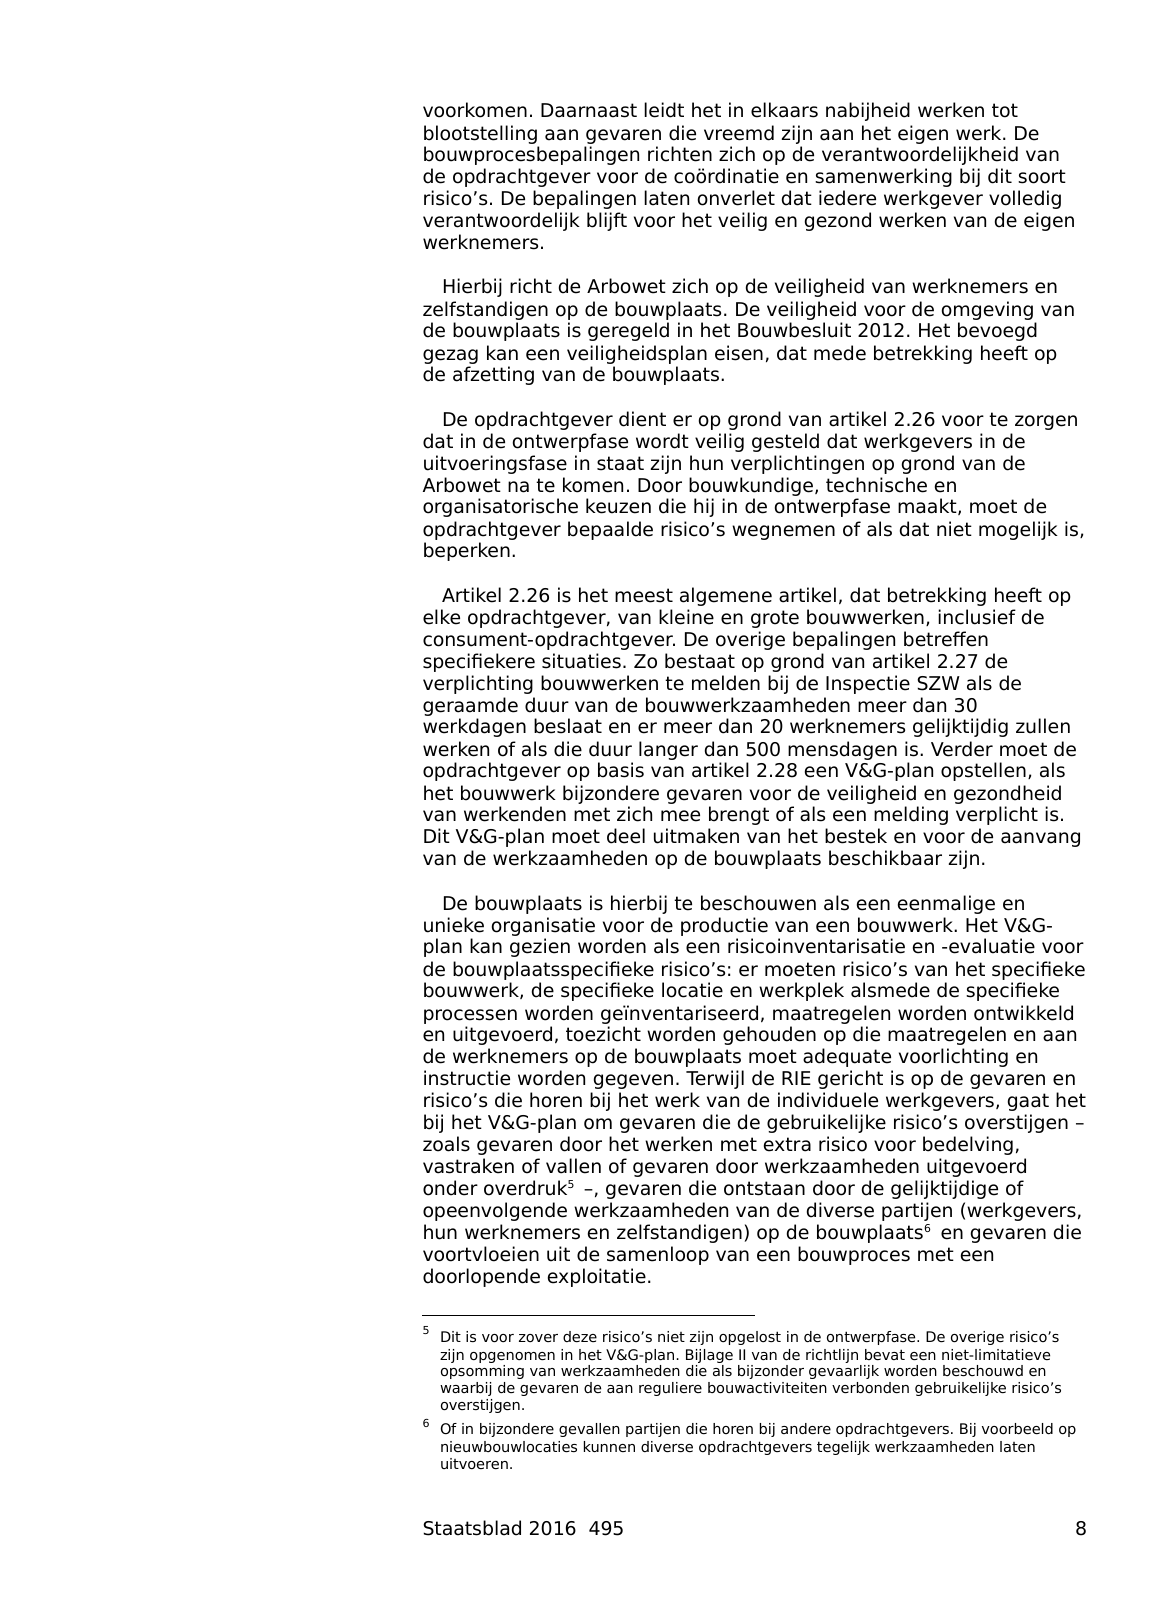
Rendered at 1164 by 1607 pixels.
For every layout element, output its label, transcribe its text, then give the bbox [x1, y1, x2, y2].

text Artikel 2.26 is het meest algemene artikel, dat betrekking heeft op elke opdrachtgever, van kleine en grote bouwwerken, inclusief de consument-opdrachtgever. De overige bepalingen betreffen specifiekere situaties. Zo bestaat op grond van artikel 2.27 de verplichting bouwwerken te melden bij de Inspectie SZW als de geraamde duur van de bouwwerkzaamheden meer dan 30 werkdagen beslaat en er meer dan 20 werknemers gelijktijdig zullen werken of als die duur langer dan 500 mensdagen is. Verder moet de opdrachtgever op basis van artikel 2.28 een V&G-plan opstellen, als het bouwwerk bijzondere gevaren voor de veiligheid en gezondheid van werkenden met zich mee brengt of als een melding verplicht is. Dit V&G-plan moet deel uitmaken van het bestek en voor de aanvang van de werkzaamheden op de bouwplaats beschikbaar zijn. [422, 584, 1087, 870]
text voorkomen. Daarnaast leidt het in elkaars nabijheid werken tot blootstelling aan gevaren die vreemd zijn aan het eigen werk. De bouwprocesbepalingen richten zich op de verantwoordelijkheid van de opdrachtgever voor de coördinatie en samenwerking bij dit soort risico’s. De bepalingen laten onverlet dat iedere werkgever volledig verantwoordelijk blijft voor het veilig en gezond werken van de eigen werknemers. [422, 100, 1087, 254]
text De bouwplaats is hierbij te beschouwen als een eenmalige en unieke organisatie voor de productie van een bouwwerk. Het V&G-plan kan gezien worden als een risicoinventarisatie en -evaluatie voor de bouwplaatsspecifieke risico’s: er moeten risico’s van het specifieke bouwwerk, de specifieke locatie en werkplek alsmede de specifieke processen worden geïnventariseerd, maatregelen worden ontwikkeld en uitgevoerd, toezicht worden gehouden op die maatregelen en aan de werknemers op de bouwplaats moet adequate voorlichting en instructie worden gegeven. Terwijl de RIE gericht is op de gevaren en risico’s die horen bij het werk van de individuele werkgevers, gaat het bij het V&G-plan om gevaren die de gebruikelijke risico’s overstijgen – zoals gevaren door het werken met extra risico voor bedelving, vastraken of vallen of gevaren door werkzaamheden uitgevoerd onder overdruk –, gevaren die ontstaan door de gelijktijdige of opeenvolgende werkzaamheden van de diverse partijen (werkgevers, hun werknemers en zelfstandigen) op de bouwplaats en gevaren die voortvloeien uit de samenloop van een bouwproces met een doorlopende exploitatie. [422, 892, 1087, 1288]
text Dit is voor zover deze risico’s niet zijn opgelost in de ontwerpfase. De overige risico’s zijn opgenomen in het V&G-plan. Bijlage II van de richtlijn bevat een niet-limitatieve opsomming van werkzaamheden die als bijzonder gevaarlijk worden beschouwd en waarbij de gevaren de aan reguliere bouwactiviteiten verbonden gebruikelijke risico’s overstijgen. [422, 1324, 1087, 1414]
text Hierbij richt de Arbowet zich op de veiligheid van werknemers en zelfstandigen op de bouwplaats. De veiligheid voor de omgeving van de bouwplaats is geregeld in het Bouwbesluit 2012. Het bevoegd gezag kan een veiligheidsplan eisen, dat mede betrekking heeft op de afzetting van de bouwplaats. [422, 276, 1087, 386]
text De opdrachtgever dient er op grond van artikel 2.26 voor te zorgen dat in de ontwerpfase wordt veilig gesteld dat werkgevers in de uitvoeringsfase in staat zijn hun verplichtingen op grond van de Arbowet na te komen. Door bouwkundige, technische en organisatorische keuzen die hij in de ontwerpfase maakt, moet de opdrachtgever bepaalde risico’s wegnemen of als dat niet mogelijk is, beperken. [422, 408, 1087, 562]
text Of in bijzondere gevallen partijen die horen bij andere opdrachtgevers. Bij voorbeeld op nieuwbouwlocaties kunnen diverse opdrachtgevers tegelijk werkzaamheden laten uitvoeren. [422, 1417, 1087, 1473]
